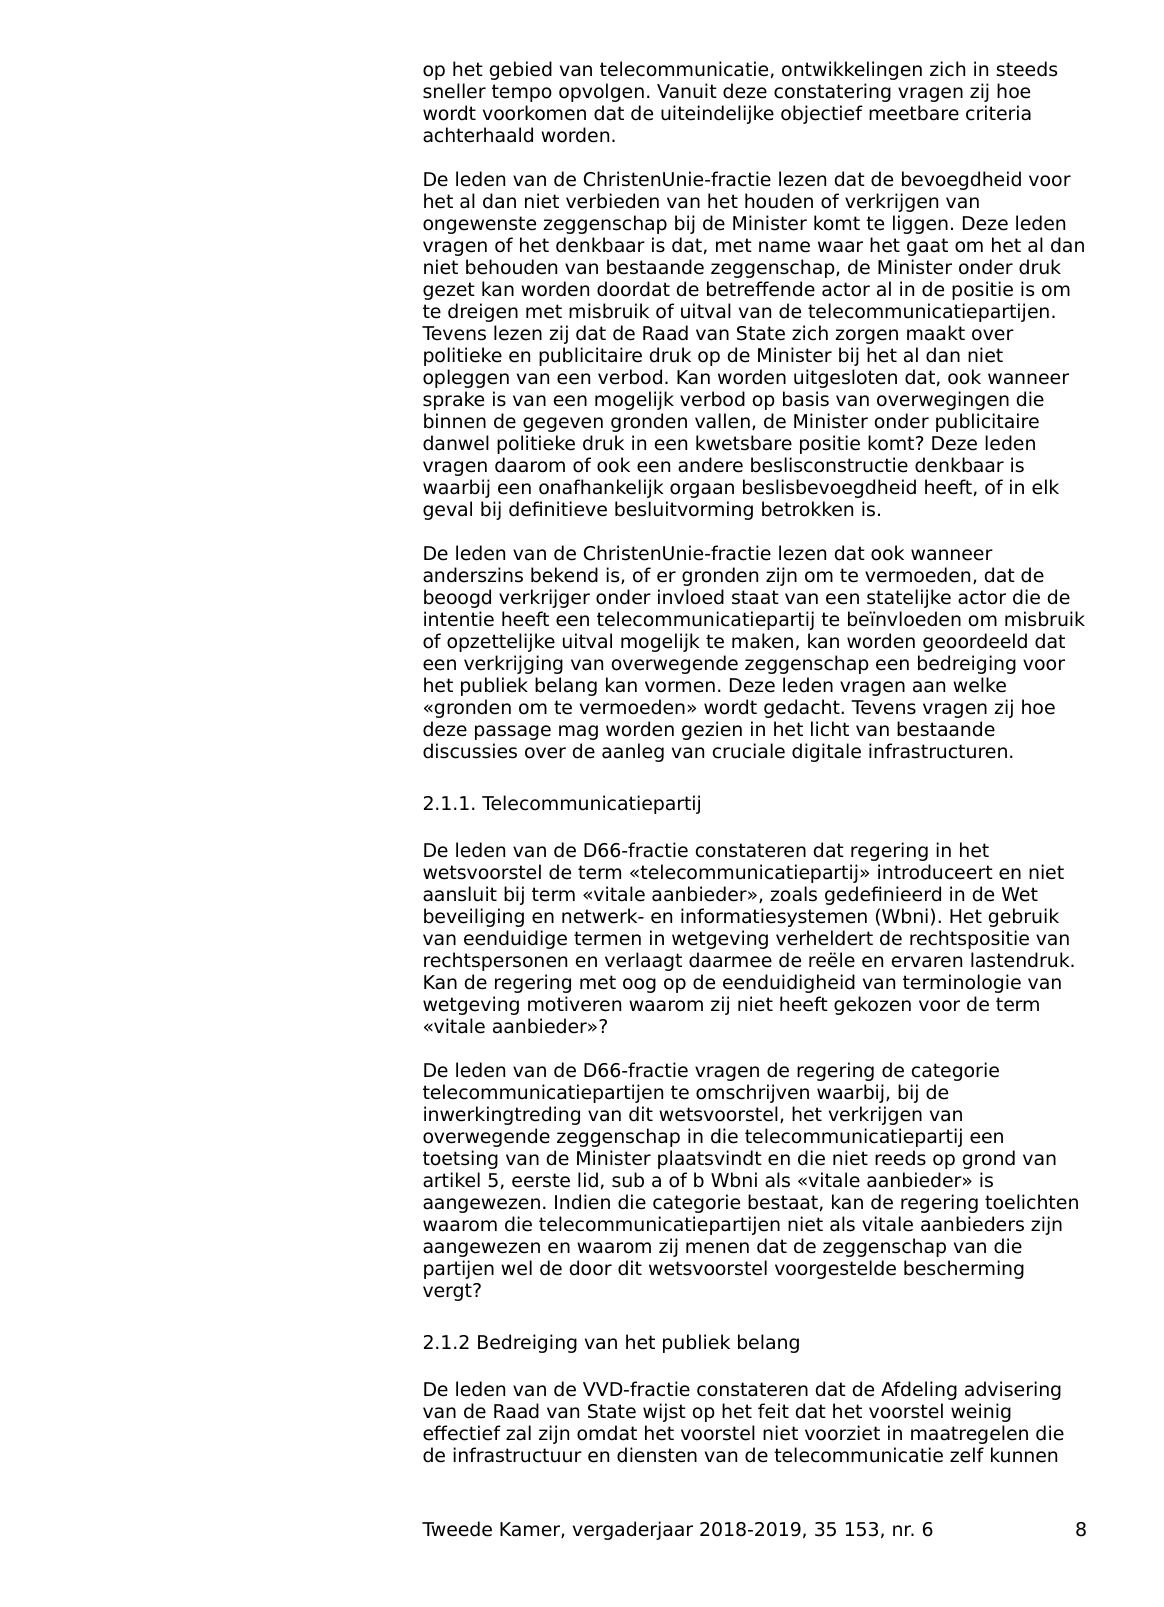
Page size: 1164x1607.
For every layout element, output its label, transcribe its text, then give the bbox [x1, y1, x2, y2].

text De leden van de D66-fractie vragen de regering de categorie telecommunicatiepartijen te omschrijven waarbij, bij de inwerkingtreding van dit wetsvoorstel, het verkrijgen van overwegende zeggenschap in die telecommunicatiepartij een toetsing van de Minister plaatsvindt en die niet reeds op grond van artikel 5, eerste lid, sub a of b Wbni als «vitale aanbieder» is aangewezen. Indien die categorie bestaat, kan de regering toelichten waarom die telecommunicatiepartijen niet als vitale aanbieders zijn aangewezen en waarom zij menen dat de zeggenschap van die partijen wel de door dit wetsvoorstel voorgestelde bescherming vergt? [422, 1060, 1087, 1302]
text De leden van de ChristenUnie-fractie lezen dat ook wanneer anderszins bekend is, of er gronden zijn om te vermoeden, dat de beoogd verkrijger onder invloed staat van een statelijke actor die de intentie heeft een telecommunicatiepartij te beïnvloeden om misbruik of opzettelijke uitval mogelijk te maken, kan worden geoordeeld dat een verkrijging van overwegende zeggenschap een bedreiging voor het publiek belang kan vormen. Deze leden vragen aan welke «gronden om te vermoeden» wordt gedacht. Tevens vragen zij hoe deze passage mag worden gezien in het licht van bestaande discussies over de aanleg van cruciale digitale infrastructuren. [422, 543, 1087, 763]
subtitle 2.1.2 Bedreiging van het publiek belang [422, 1332, 1087, 1353]
text De leden van de VVD-fractie constateren dat de Afdeling advisering van de Raad van State wijst op het feit dat het voorstel weinig effectief zal zijn omdat het voorstel niet voorziet in maatregelen die de infrastructuur en diensten van de telecommunicatie zelf kunnen [422, 1378, 1087, 1466]
text De leden van de D66-fractie constateren dat regering in het wetsvoorstel de term «telecommunicatiepartij» introduceert en niet aansluit bij term «vitale aanbieder», zoals gedefinieerd in de Wet beveiliging en netwerk- en informatiesystemen (Wbni). Het gebruik van eenduidige termen in wetgeving verheldert de rechtspositie van rechtspersonen en verlaagt daarmee de reële en ervaren lastendruk. Kan de regering met oog op de eenduidigheid van terminologie van wetgeving motiveren waarom zij niet heeft gekozen voor de term «vitale aanbieder»? [422, 840, 1087, 1038]
text op het gebied van telecommunicatie, ontwikkelingen zich in steeds sneller tempo opvolgen. Vanuit deze constatering vragen zij hoe wordt voorkomen dat de uiteindelijke objectief meetbare criteria achterhaald worden. [422, 59, 1087, 147]
subtitle 2.1.1. Telecommunicatiepartij [422, 793, 1087, 815]
text De leden van de ChristenUnie-fractie lezen dat de bevoegdheid voor het al dan niet verbieden van het houden of verkrijgen van ongewenste zeggenschap bij de Minister komt te liggen. Deze leden vragen of het denkbaar is dat, met name waar het gaat om het al dan niet behouden van bestaande zeggenschap, de Minister onder druk gezet kan worden doordat de betreffende actor al in de positie is om te dreigen met misbruik of uitval van de telecommunicatiepartijen. Tevens lezen zij dat de Raad van State zich zorgen maakt over politieke en publicitaire druk op de Minister bij het al dan niet opleggen van een verbod. Kan worden uitgesloten dat, ook wanneer sprake is van een mogelijk verbod op basis van overwegingen die binnen de gegeven gronden vallen, de Minister onder publicitaire danwel politieke druk in een kwetsbare positie komt? Deze leden vragen daarom of ook een andere beslisconstructie denkbaar is waarbij een onafhankelijk orgaan beslisbevoegdheid heeft, of in elk geval bij definitieve besluitvorming betrokken is. [422, 169, 1087, 521]
